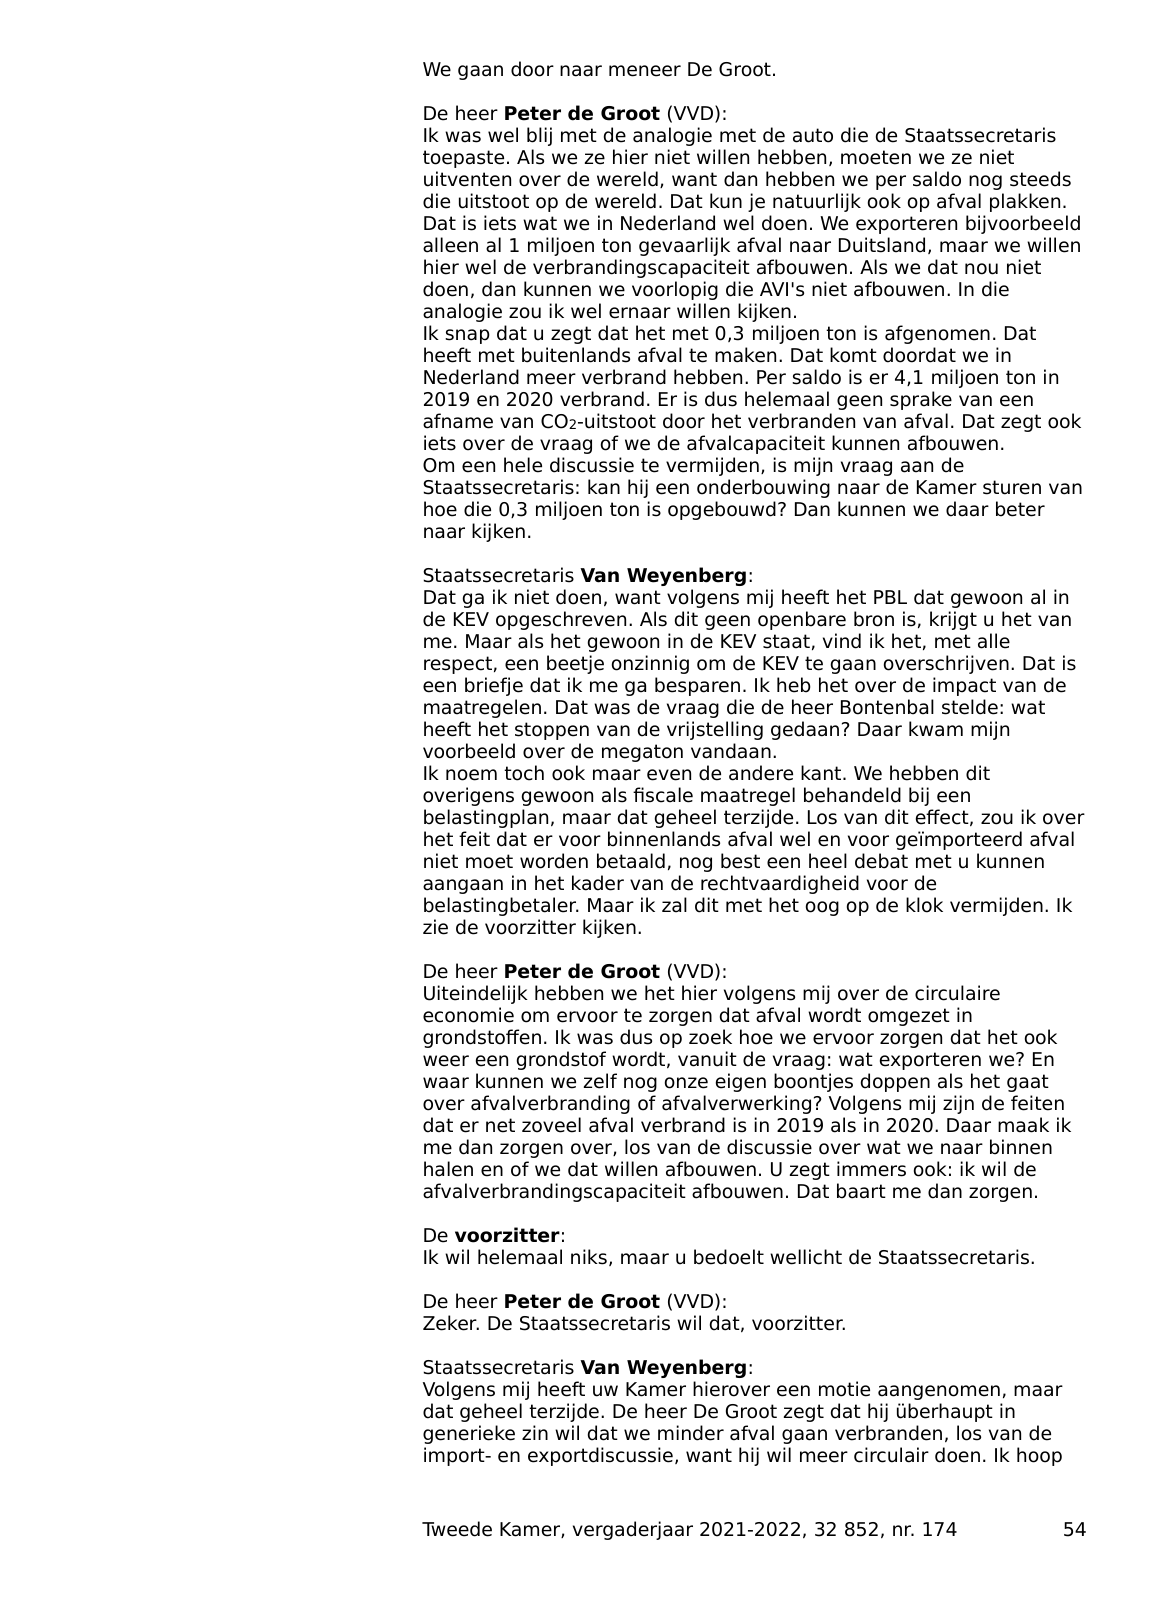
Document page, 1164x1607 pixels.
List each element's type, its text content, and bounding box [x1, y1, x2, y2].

text Ik noem toch ook maar even de andere kant. We hebben dit overigens gewoon als fiscale maatregel behandeld bij een belastingplan, maar dat geheel terzijde. Los van dit effect, zou ik over het feit dat er voor binnenlands afval wel en voor geïmporteerd afval niet moet worden betaald, nog best een heel debat met u kunnen aangaan in het kader van de rechtvaardigheid voor de belastingbetaler. Maar ik zal dit met het oog op de klok vermijden. Ik zie de voorzitter kijken. [422, 763, 1087, 939]
text Om een hele discussie te vermijden, is mijn vraag aan de Staatssecretaris: kan hij een onderbouwing naar de Kamer sturen van hoe die 0,3 miljoen ton is opgebouwd? Dan kunnen we daar beter naar kijken. [422, 455, 1087, 543]
text Dat ga ik niet doen, want volgens mij heeft het PBL dat gewoon al in de KEV opgeschreven. Als dit geen openbare bron is, krijgt u het van me. Maar als het gewoon in de KEV staat, vind ik het, met alle respect, een beetje onzinnig om de KEV te gaan overschrijven. Dat is een briefje dat ik me ga besparen. Ik heb het over de impact van de maatregelen. Dat was de vraag die de heer Bontenbal stelde: wat heeft het stoppen van de vrijstelling gedaan? Daar kwam mijn voorbeeld over de megaton vandaan. [422, 587, 1087, 763]
text Staatssecretaris Van Weyenberg: [422, 565, 1087, 587]
text We gaan door naar meneer De Groot. [422, 59, 1087, 81]
text Zeker. De Staatssecretaris wil dat, voorzitter. [422, 1313, 1087, 1335]
text Volgens mij heeft uw Kamer hierover een motie aangenomen, maar dat geheel terzijde. De heer De Groot zegt dat hij überhaupt in generieke zin wil dat we minder afval gaan verbranden, los van de import- en exportdiscussie, want hij wil meer circulair doen. Ik hoop [422, 1379, 1087, 1467]
text Staatssecretaris Van Weyenberg: [422, 1357, 1087, 1379]
text Ik was wel blij met de analogie met de auto die de Staatssecretaris toepaste. Als we ze hier niet willen hebben, moeten we ze niet uitventen over de wereld, want dan hebben we per saldo nog steeds die uitstoot op de wereld. Dat kun je natuurlijk ook op afval plakken. Dat is iets wat we in Nederland wel doen. We exporteren bijvoorbeeld alleen al 1 miljoen ton gevaarlijk afval naar Duitsland, maar we willen hier wel de verbrandingscapaciteit afbouwen. Als we dat nou niet doen, dan kunnen we voorlopig die AVI's niet afbouwen. In die analogie zou ik wel ernaar willen kijken. [422, 125, 1087, 323]
text De voorzitter: [422, 1225, 1087, 1247]
text De heer Peter de Groot (VVD): [422, 1291, 1087, 1313]
text Uiteindelijk hebben we het hier volgens mij over de circulaire economie om ervoor te zorgen dat afval wordt omgezet in grondstoffen. Ik was dus op zoek hoe we ervoor zorgen dat het ook weer een grondstof wordt, vanuit de vraag: wat exporteren we? En waar kunnen we zelf nog onze eigen boontjes doppen als het gaat over afvalverbranding of afvalverwerking? Volgens mij zijn de feiten dat er net zoveel afval verbrand is in 2019 als in 2020. Daar maak ik me dan zorgen over, los van de discussie over wat we naar binnen halen en of we dat willen afbouwen. U zegt immers ook: ik wil de afvalverbrandingscapaciteit afbouwen. Dat baart me dan zorgen. [422, 983, 1087, 1203]
text Ik wil helemaal niks, maar u bedoelt wellicht de Staatssecretaris. [422, 1247, 1087, 1269]
text De heer Peter de Groot (VVD): [422, 103, 1087, 125]
text De heer Peter de Groot (VVD): [422, 961, 1087, 983]
text Ik snap dat u zegt dat het met 0,3 miljoen ton is afgenomen. Dat heeft met buitenlands afval te maken. Dat komt doordat we in Nederland meer verbrand hebben. Per saldo is er 4,1 miljoen ton in 2019 en 2020 verbrand. Er is dus helemaal geen sprake van een afname van CO2-uitstoot door het verbranden van afval. Dat zegt ook iets over de vraag of we de afvalcapaciteit kunnen afbouwen. [422, 323, 1087, 455]
